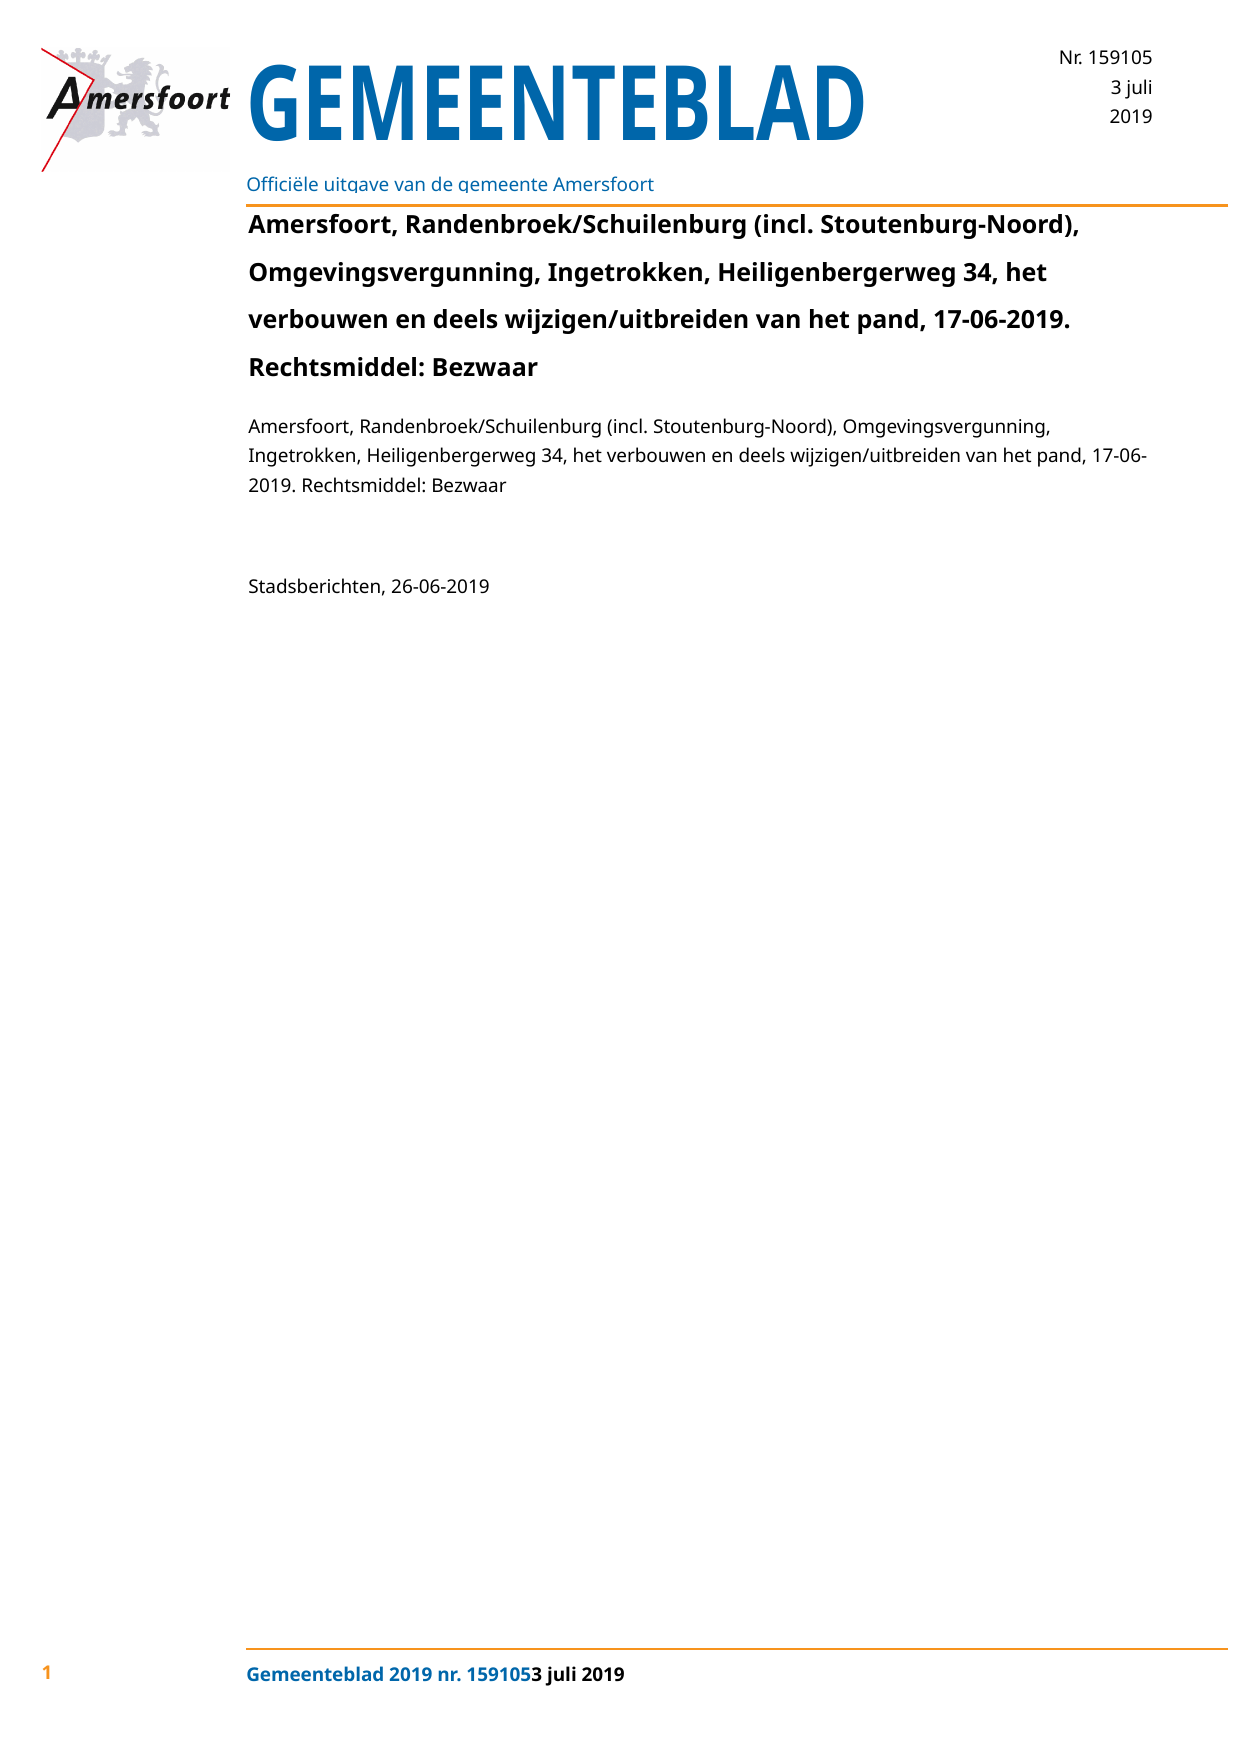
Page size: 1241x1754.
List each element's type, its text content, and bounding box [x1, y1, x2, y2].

picture [41, 47, 231, 172]
text Amersfoort, Randenbroek/Schuilenburg (incl. Stoutenburg-Noord), Omgevingsvergunning, Ingetrokken, Heiligenbergerweg 34, het verbouwen en deels wijzigen/uitbreiden van het pand, 17-06-2019. Rechtsmiddel: Bezwaar [248, 413, 1152, 498]
text Stadsberichten, 26-06-2019 [248, 573, 1152, 599]
text Amersfoort, Randenbroek/Schuilenburg (incl. Stoutenburg-Noord), Omgevingsvergunning, Ingetrokken, Heiligenbergerweg 34, het verbouwen en deels wijzigen/uitbreiden van het pand, 17-06-2019. Rechtsmiddel: Bezwaar [248, 207, 1152, 384]
